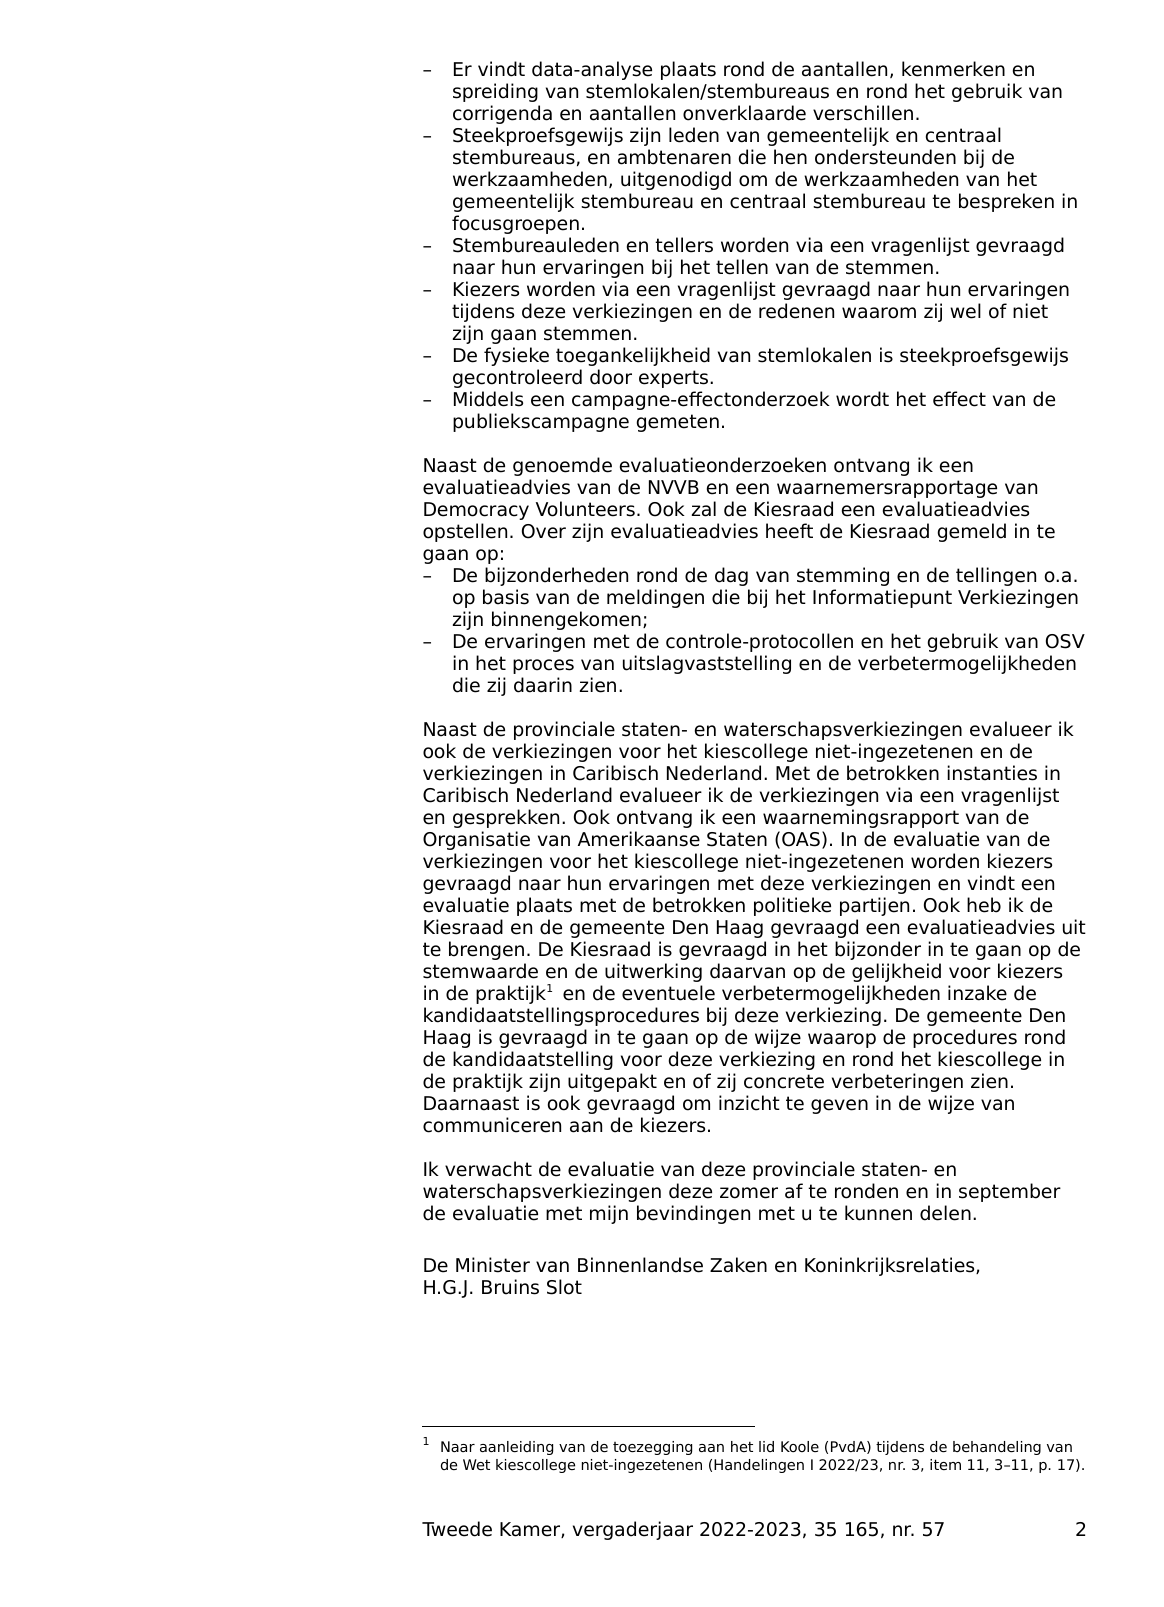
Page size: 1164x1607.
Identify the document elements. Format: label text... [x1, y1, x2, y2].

text – De bijzonderheden rond de dag van stemming en de tellingen o.a. op basis van de meldingen die bij het Informatiepunt Verkiezingen zijn binnengekomen; [422, 565, 1087, 631]
text – De ervaringen met de controle-protocollen en het gebruik van OSV in het proces van uitslagvaststelling en de verbetermogelijkheden die zij daarin zien. [422, 631, 1087, 697]
text – De fysieke toegankelijkheid van stemlokalen is steekproefsgewijs gecontroleerd door experts. [422, 345, 1087, 389]
text Naast de genoemde evaluatieonderzoeken ontvang ik een evaluatieadvies van de NVVB en een waarnemersrapportage van Democracy Volunteers. Ook zal de Kiesraad een evaluatieadvies opstellen. Over zijn evaluatieadvies heeft de Kiesraad gemeld in te gaan op: [422, 455, 1087, 565]
text – Kiezers worden via een vragenlijst gevraagd naar hun ervaringen tijdens deze verkiezingen en de redenen waarom zij wel of niet zijn gaan stemmen. [422, 279, 1087, 345]
text Naar aanleiding van de toezegging aan het lid Koole (PvdA) tijdens de behandeling van de Wet kiescollege niet-ingezetenen (Handelingen I 2022/23, nr. 3, item 11, 3–11, p. 17). [422, 1435, 1087, 1474]
text – Er vindt data-analyse plaats rond de aantallen, kenmerken en spreiding van stemlokalen/stembureaus en rond het gebruik van corrigenda en aantallen onverklaarde verschillen. [422, 59, 1087, 125]
text – Steekproefsgewijs zijn leden van gemeentelijk en centraal stembureaus, en ambtenaren die hen ondersteunden bij de werkzaamheden, uitgenodigd om de werkzaamheden van het gemeentelijk stembureau en centraal stembureau te bespreken in focusgroepen. [422, 125, 1087, 235]
text – Middels een campagne-effectonderzoek wordt het effect van de publiekscampagne gemeten. [422, 389, 1087, 433]
text De Minister van Binnenlandse Zaken en Koninkrijksrelaties, H.G.J. Bruins Slot [422, 1254, 1087, 1298]
text – Stembureauleden en tellers worden via een vragenlijst gevraagd naar hun ervaringen bij het tellen van de stemmen. [422, 235, 1087, 279]
text Naast de provinciale staten- en waterschapsverkiezingen evalueer ik ook de verkiezingen voor het kiescollege niet-ingezetenen en de verkiezingen in Caribisch Nederland. Met de betrokken instanties in Caribisch Nederland evalueer ik de verkiezingen via een vragenlijst en gesprekken. Ook ontvang ik een waarnemingsrapport van de Organisatie van Amerikaanse Staten (OAS). In de evaluatie van de verkiezingen voor het kiescollege niet-ingezetenen worden kiezers gevraagd naar hun ervaringen met deze verkiezingen en vindt een evaluatie plaats met de betrokken politieke partijen. Ook heb ik de Kiesraad en de gemeente Den Haag gevraagd een evaluatieadvies uit te brengen. De Kiesraad is gevraagd in het bijzonder in te gaan op de stemwaarde en de uitwerking daarvan op de gelijkheid voor kiezers in de praktijk en de eventuele verbetermogelijkheden inzake de kandidaatstellingsprocedures bij deze verkiezing. De gemeente Den Haag is gevraagd in te gaan op de wijze waarop de procedures rond de kandidaatstelling voor deze verkiezing en rond het kiescollege in de praktijk zijn uitgepakt en of zij concrete verbeteringen zien. Daarnaast is ook gevraagd om inzicht te geven in de wijze van communiceren aan de kiezers. [422, 719, 1087, 1136]
text Ik verwacht de evaluatie van deze provinciale staten- en waterschapsverkiezingen deze zomer af te ronden en in september de evaluatie met mijn bevindingen met u te kunnen delen. [422, 1159, 1087, 1224]
